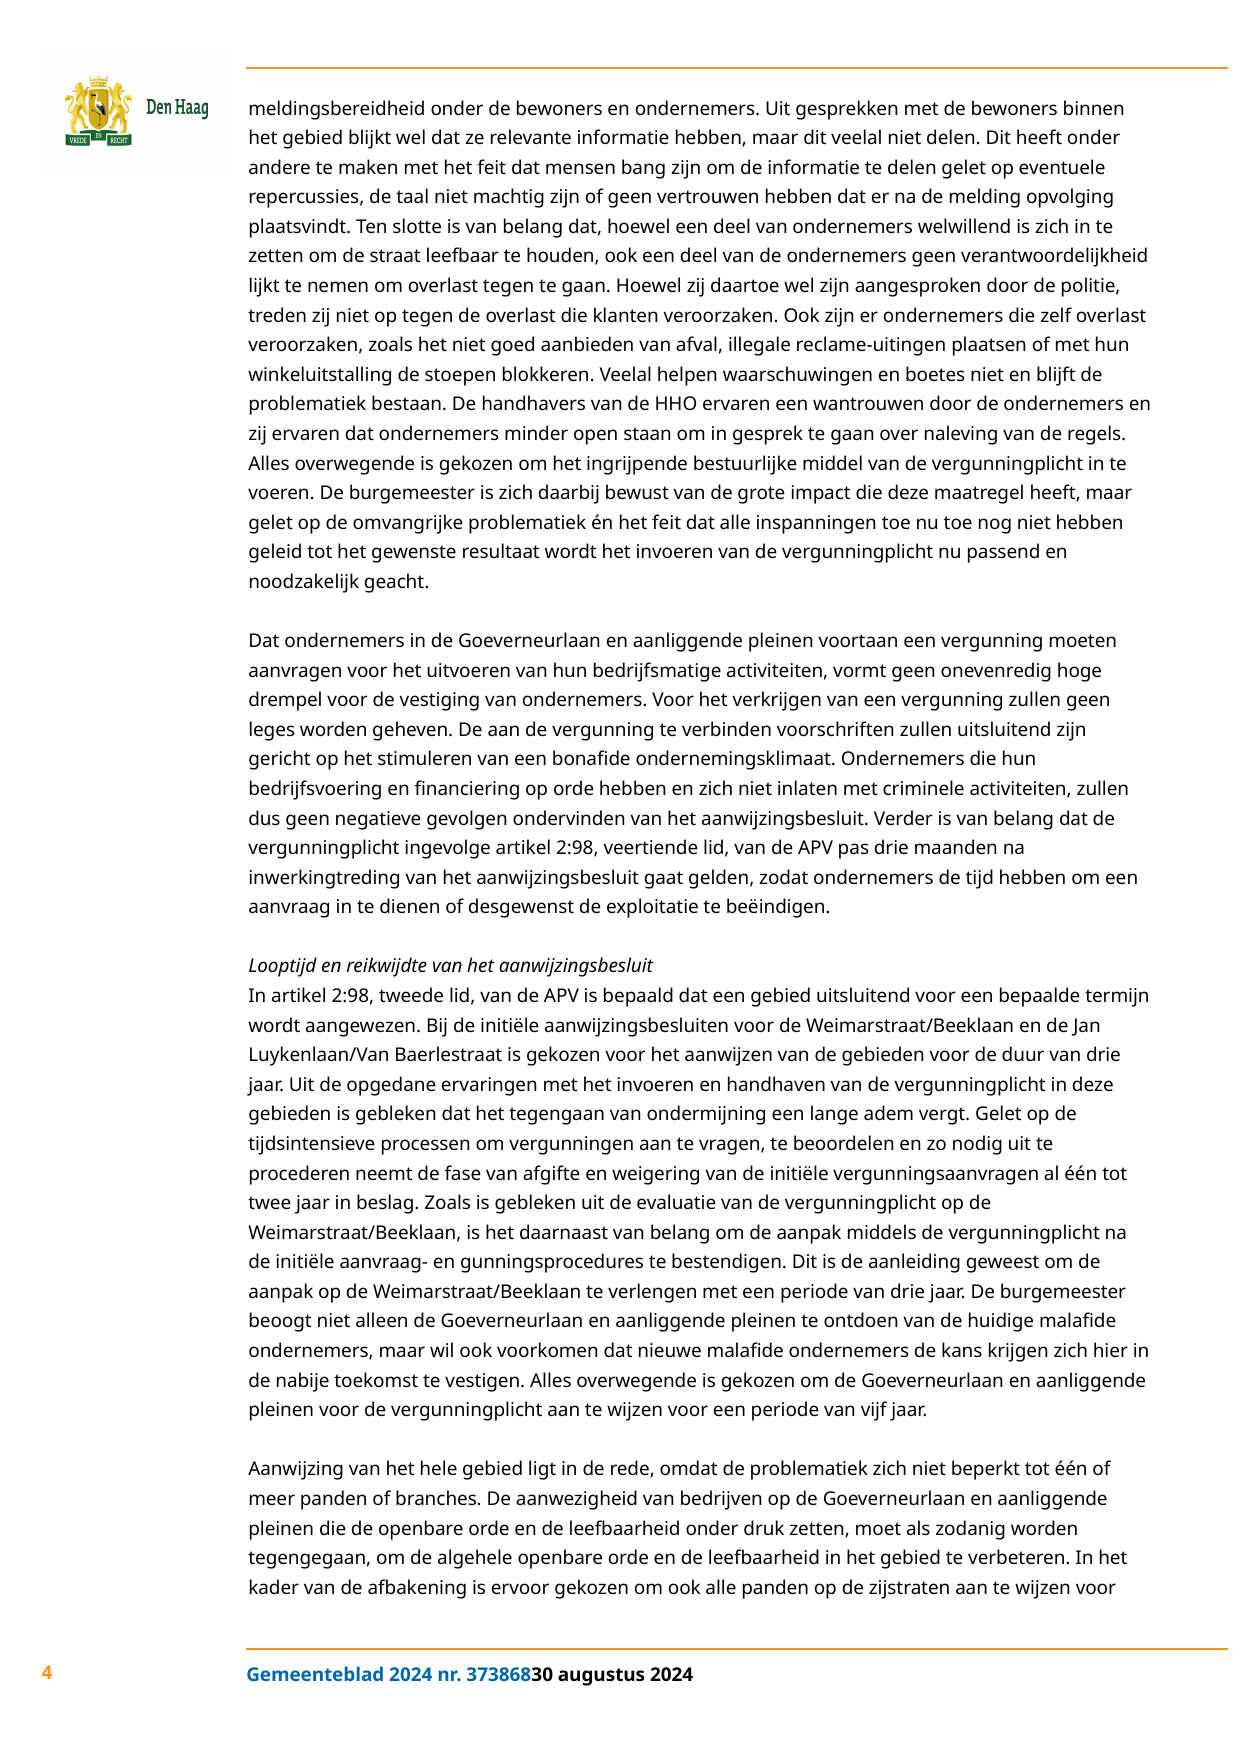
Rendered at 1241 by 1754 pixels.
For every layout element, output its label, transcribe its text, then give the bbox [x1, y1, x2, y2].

picture [41, 47, 231, 172]
text Aanwijzing van het hele gebied ligt in de rede, omdat de problematiek zich niet beperkt tot één of meer panden of branches. De aanwezigheid van bedrijven op de Goeverneurlaan en aanliggende pleinen die de openbare orde en de leefbaarheid onder druk zetten, moet als zodanig worden tegengegaan, om de algehele openbare orde en de leefbaarheid in het gebied te verbeteren. In het kader van de afbakening is ervoor gekozen om ook alle panden op de zijstraten aan te wijzen voor [248, 1456, 1152, 1600]
text In artikel 2:98, tweede lid, van de APV is bepaald dat een gebied uitsluitend voor een bepaalde termijn wordt aangewezen. Bij de initiële aanwijzingsbesluiten voor de Weimarstraat/Beeklaan en de Jan Luykenlaan/Van Baerlestraat is gekozen voor het aanwijzen van de gebieden voor de duur van drie jaar. Uit de opgedane ervaringen met het invoeren en handhaven van de vergunningplicht in deze gebieden is gebleken dat het tegengaan van ondermijning een lange adem vergt. Gelet op de tijdsintensieve processen om vergunningen aan te vragen, te beoordelen en zo nodig uit te procederen neemt de fase van afgifte en weigering van de initiële vergunningsaanvragen al één tot twee jaar in beslag. Zoals is gebleken uit de evaluatie van de vergunningplicht op de Weimarstraat/Beeklaan, is het daarnaast van belang om de aanpak middels de vergunningplicht na de initiële aanvraag- en gunningsprocedures te bestendigen. Dit is de aanleiding geweest om de aanpak op de Weimarstraat/Beeklaan te verlengen met een periode van drie jaar. De burgemeester beoogt niet alleen de Goeverneurlaan en aanliggende pleinen te ontdoen van de huidige malafide ondernemers, maar wil ook voorkomen dat nieuwe malafide ondernemers de kans krijgen zich hier in de nabije toekomst te vestigen. Alles overwegende is gekozen om de Goeverneurlaan en aanliggende pleinen voor de vergunningplicht aan te wijzen voor een periode van vijf jaar. [248, 982, 1152, 1422]
text meldingsbereidheid onder de bewoners en ondernemers. Uit gesprekken met de bewoners binnen het gebied blijkt wel dat ze relevante informatie hebben, maar dit veelal niet delen. Dit heeft onder andere te maken met het feit dat mensen bang zijn om de informatie te delen gelet op eventuele repercussies, de taal niet machtig zijn of geen vertrouwen hebben dat er na de melding opvolging plaatsvindt. Ten slotte is van belang dat, hoewel een deel van ondernemers welwillend is zich in te zetten om de straat leefbaar te houden, ook een deel van de ondernemers geen verantwoordelijkheid lijkt te nemen om overlast tegen te gaan. Hoewel zij daartoe wel zijn aangesproken door de politie, treden zij niet op tegen de overlast die klanten veroorzaken. Ook zijn er ondernemers die zelf overlast veroorzaken, zoals het niet goed aanbieden van afval, illegale reclame-uitingen plaatsen of met hun winkeluitstalling de stoepen blokkeren. Veelal helpen waarschuwingen en boetes niet en blijft de problematiek bestaan. De handhavers van de HHO ervaren een wantrouwen door de ondernemers en zij ervaren dat ondernemers minder open staan om in gesprek te gaan over naleving van de regels. Alles overwegende is gekozen om het ingrijpende bestuurlijke middel van de vergunningplicht in te voeren. De burgemeester is zich daarbij bewust van de grote impact die deze maatregel heeft, maar gelet op de omvangrijke problematiek én het feit dat alle inspanningen toe nu toe nog niet hebben geleid tot het gewenste resultaat wordt het invoeren van de vergunningplicht nu passend en noodzakelijk geacht. [248, 95, 1152, 594]
text Looptijd en reikwijdte van het aanwijzingsbesluit [248, 953, 1152, 978]
text Dat ondernemers in de Goeverneurlaan en aanliggende pleinen voortaan een vergunning moeten aanvragen voor het uitvoeren van hun bedrijfsmatige activiteiten, vormt geen onevenredig hoge drempel voor de vestiging van ondernemers. Voor het verkrijgen van een vergunning zullen geen leges worden geheven. De aan de vergunning te verbinden voorschriften zullen uitsluitend zijn gericht op het stimuleren van een bonafide ondernemingsklimaat. Ondernemers die hun bedrijfsvoering en financiering op orde hebben en zich niet inlaten met criminele activiteiten, zullen dus geen negatieve gevolgen ondervinden van het aanwijzingsbesluit. Verder is van belang dat de vergunningplicht ingevolge artikel 2:98, veertiende lid, van de APV pas drie maanden na inwerkingtreding van het aanwijzingsbesluit gaat gelden, zodat ondernemers de tijd hebben om een aanvraag in te dienen of desgewenst de exploitatie te beëindigen. [248, 627, 1152, 919]
